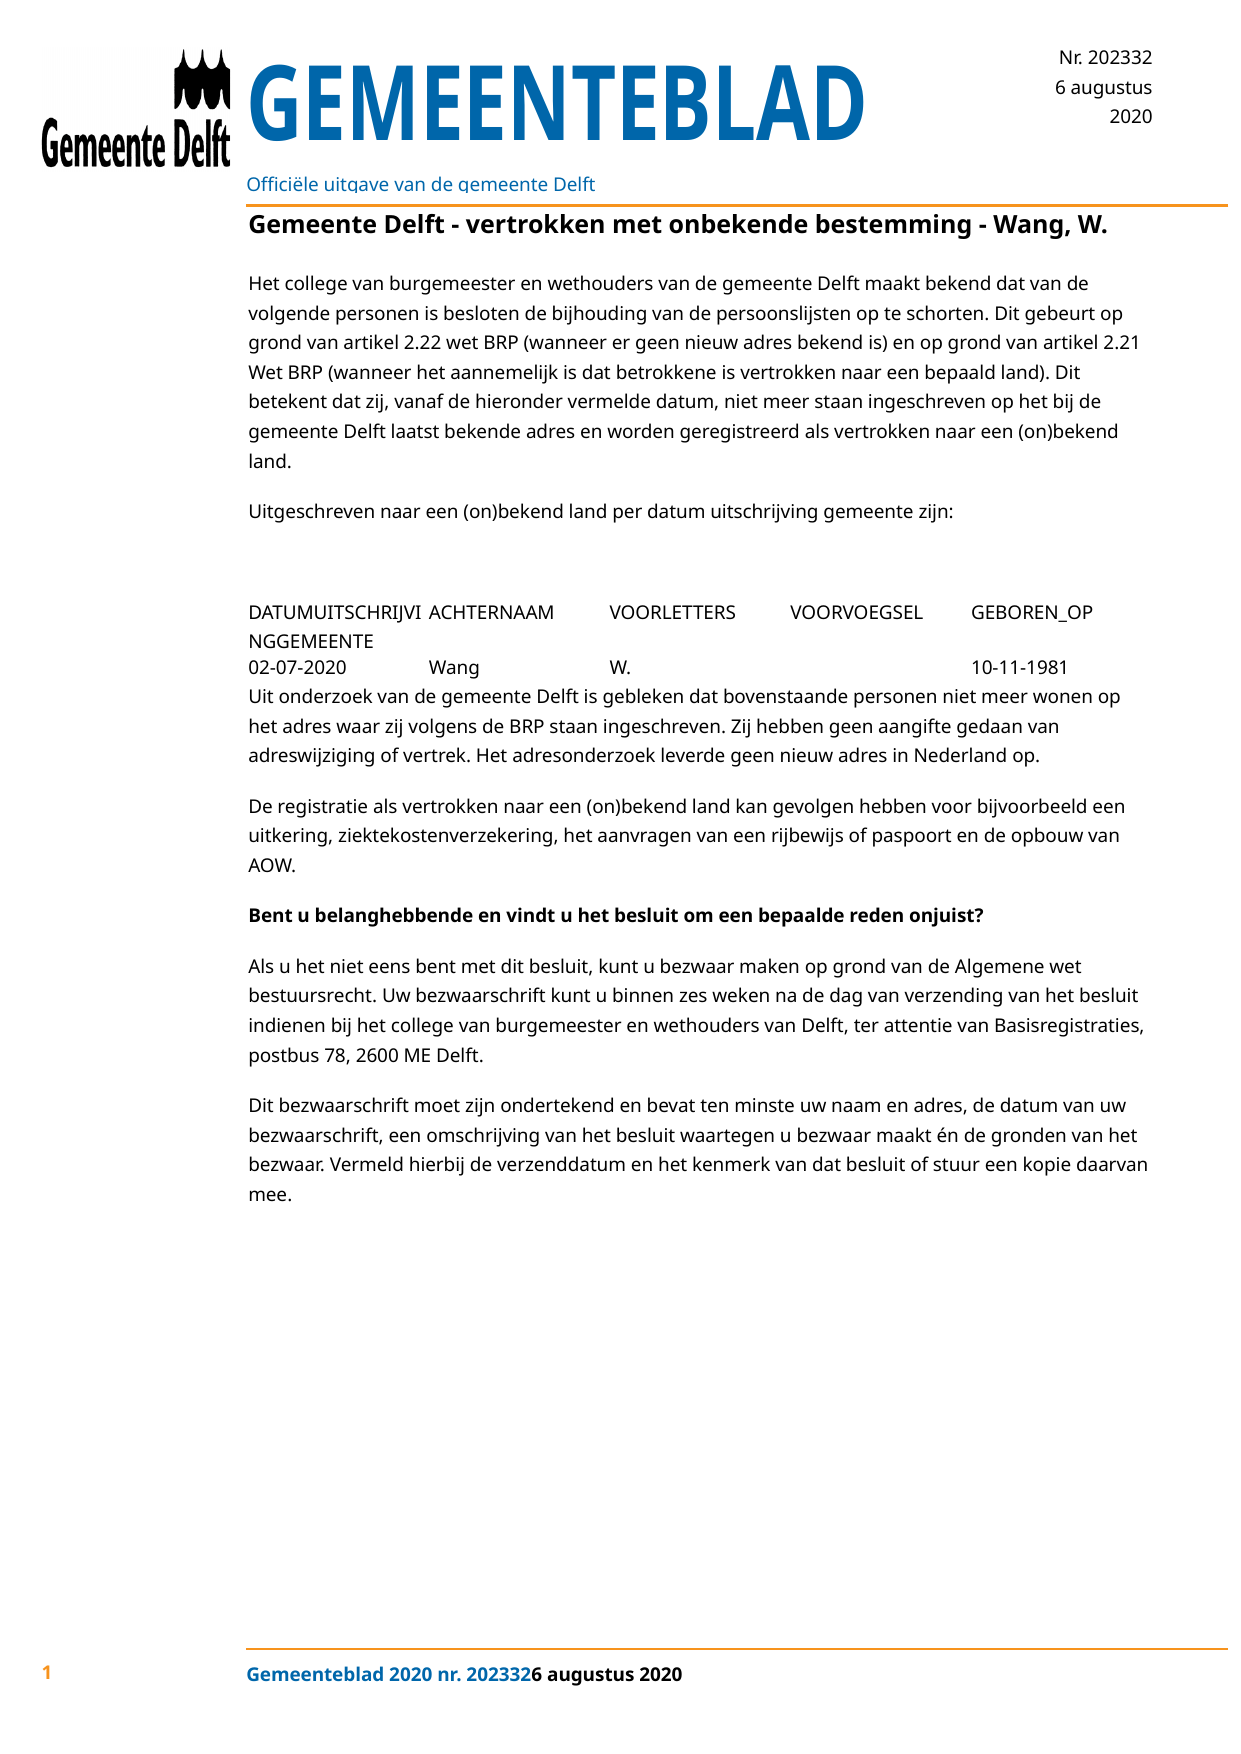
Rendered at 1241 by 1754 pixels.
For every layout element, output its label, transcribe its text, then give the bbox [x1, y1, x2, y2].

text Als u het niet eens bent met dit besluit, kunt u bezwaar maken op grond van de Algemene wet bestuursrecht. Uw bezwaarschrift kunt u binnen zes weken na de dag van verzending van het besluit indienen bij het college van burgemeester en wethouders van Delft, ter attentie van Basisregistraties, postbus 78, 2600 ME Delft. [248, 953, 1152, 1067]
text Bent u belanghebbende en vindt u het besluit om een bepaalde reden onjuist? [248, 903, 1152, 928]
table_header VOORLETTERS [609, 599, 790, 654]
table_cell [790, 655, 971, 680]
table_header DATUMUITSCHRIJVINGGEMEENTE [248, 599, 429, 654]
text Dit bezwaarschrift moet zijn ondertekend en bevat ten minste uw naam en adres, de datum van uw bezwaarschrift, een omschrijving van het besluit waartegen u bezwaar maakt én de gronden van het bezwaar. Vermeld hierbij de verzenddatum en het kenmerk van dat besluit of stuur een kopie daarvan mee. [248, 1092, 1152, 1207]
table_cell W. [609, 655, 790, 680]
text Het college van burgemeester en wethouders van de gemeente Delft maakt bekend dat van de volgende personen is besloten de bijhouding van de persoonslijsten op te schorten. Dit gebeurt op grond van artikel 2.22 wet BRP (wanneer er geen nieuw adres bekend is) en op grond van artikel 2.21 Wet BRP (wanneer het aannemelijk is dat betrokkene is vertrokken naar een bepaald land). Dit betekent dat zij, vanaf de hieronder vermelde datum, niet meer staan ingeschreven op het bij de gemeente Delft laatst bekende adres en worden geregistreerd als vertrokken naar een (on)bekend land. [248, 270, 1152, 473]
text Uitgeschreven naar een (on)bekend land per datum uitschrijving gemeente zijn: [248, 498, 1152, 524]
table_cell 02-07-2020 [248, 655, 429, 680]
picture [41, 47, 231, 172]
text Uit onderzoek van de gemeente Delft is gebleken dat bovenstaande personen niet meer wonen op het adres waar zij volgens de BRP staan ingeschreven. Zij hebben geen aangifte gedaan van adreswijziging of vertrek. Het adresonderzoek leverde geen nieuw adres in Nederland op. [248, 683, 1152, 768]
table_cell 10-11-1981 [971, 655, 1152, 680]
table_cell Wang [429, 655, 609, 680]
table_header GEBOREN_OP [971, 599, 1152, 654]
text Gemeente Delft - vertrokken met onbekende bestemming - Wang, W. [248, 207, 1152, 241]
text De registratie als vertrokken naar een (on)bekend land kan gevolgen hebben voor bijvoorbeeld een uitkering, ziektekostenverzekering, het aanvragen van een rijbewijs of paspoort en de opbouw van AOW. [248, 793, 1152, 878]
table_header ACHTERNAAM [429, 599, 609, 654]
table_header VOORVOEGSEL [790, 599, 971, 654]
